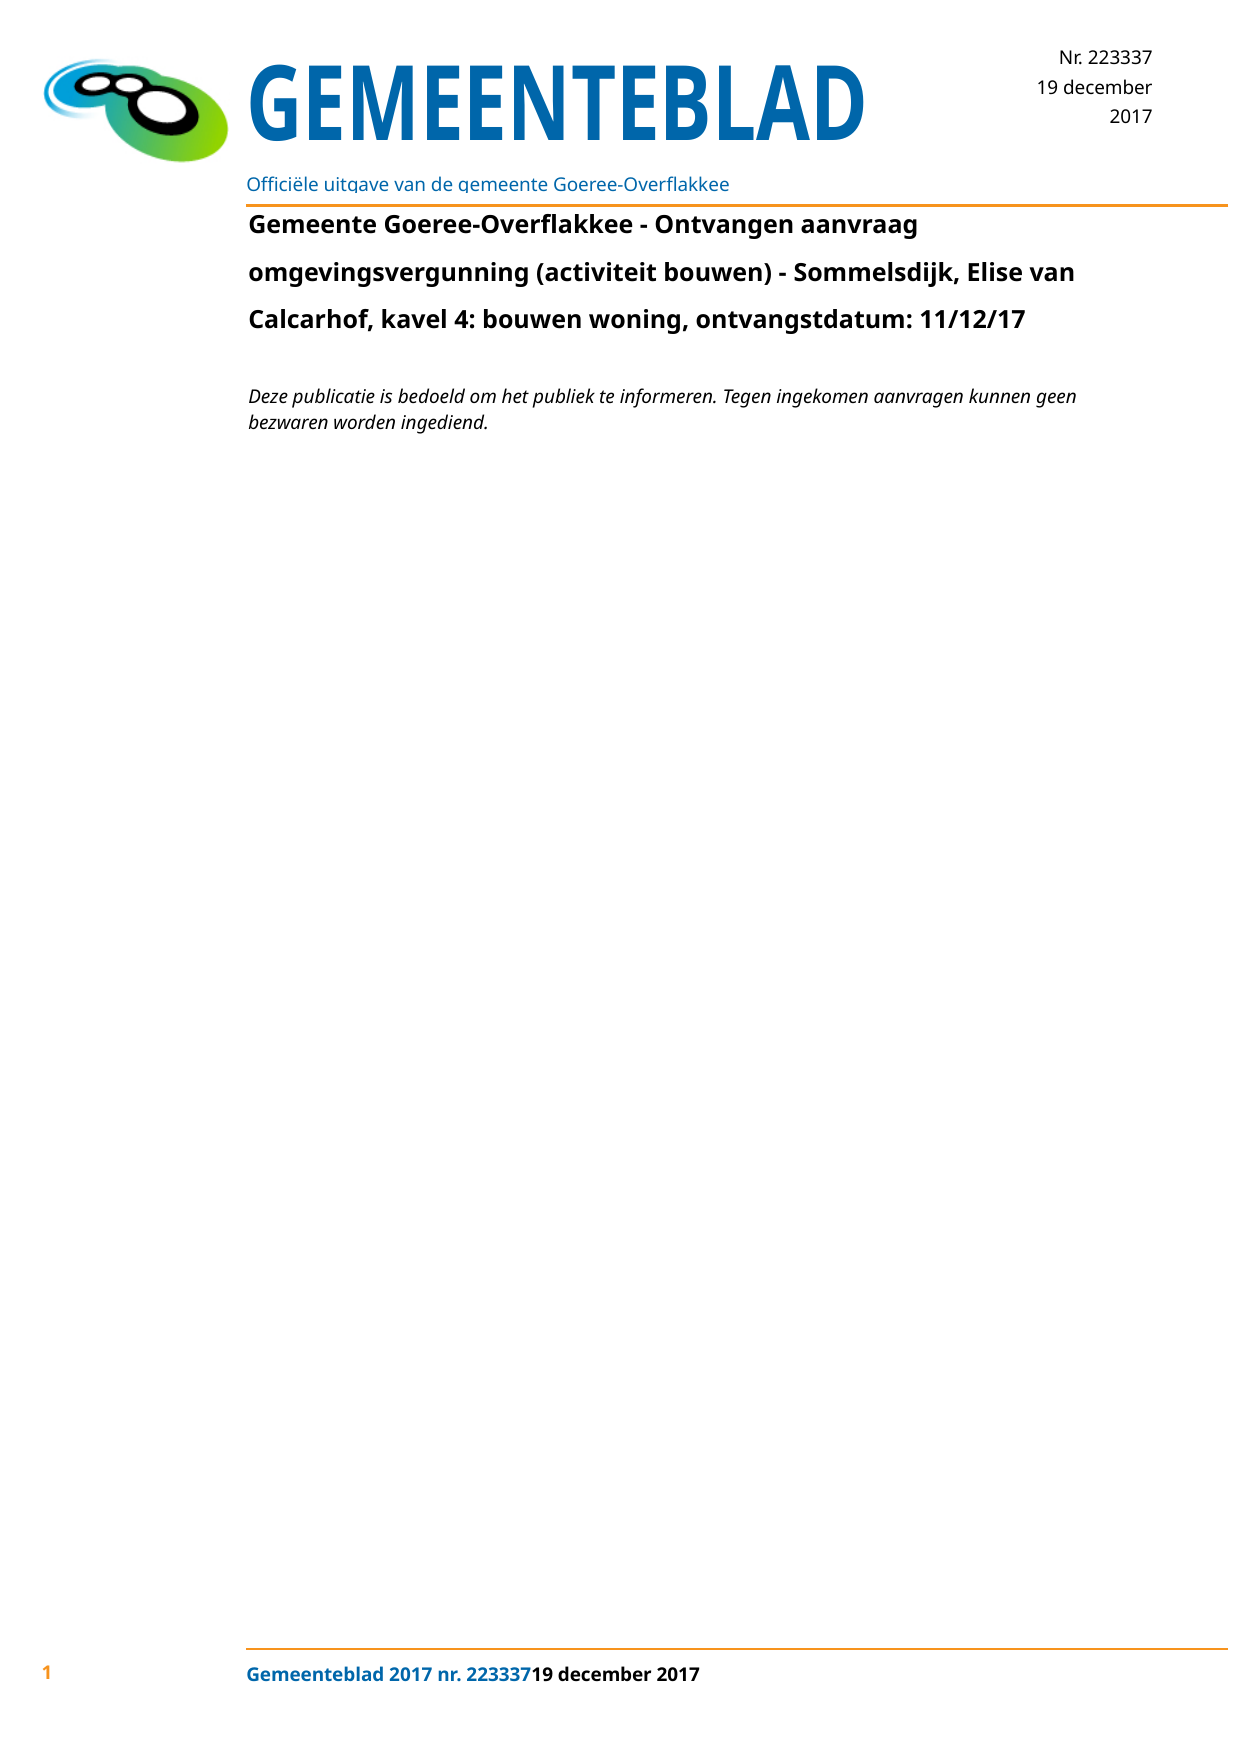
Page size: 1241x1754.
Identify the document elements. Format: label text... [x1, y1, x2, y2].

picture [41, 47, 231, 172]
text Gemeente Goeree-Overflakkee - Ontvangen aanvraag omgevingsvergunning (activiteit bouwen) - Sommelsdijk, Elise van Calcarhof, kavel 4: bouwen woning, ontvangstdatum: 11/12/17 [248, 207, 1152, 336]
text Deze publicatie is bedoeld om het publiek te informeren. Tegen ingekomen aanvragen kunnen geen bezwaren worden ingediend. [248, 384, 1152, 435]
